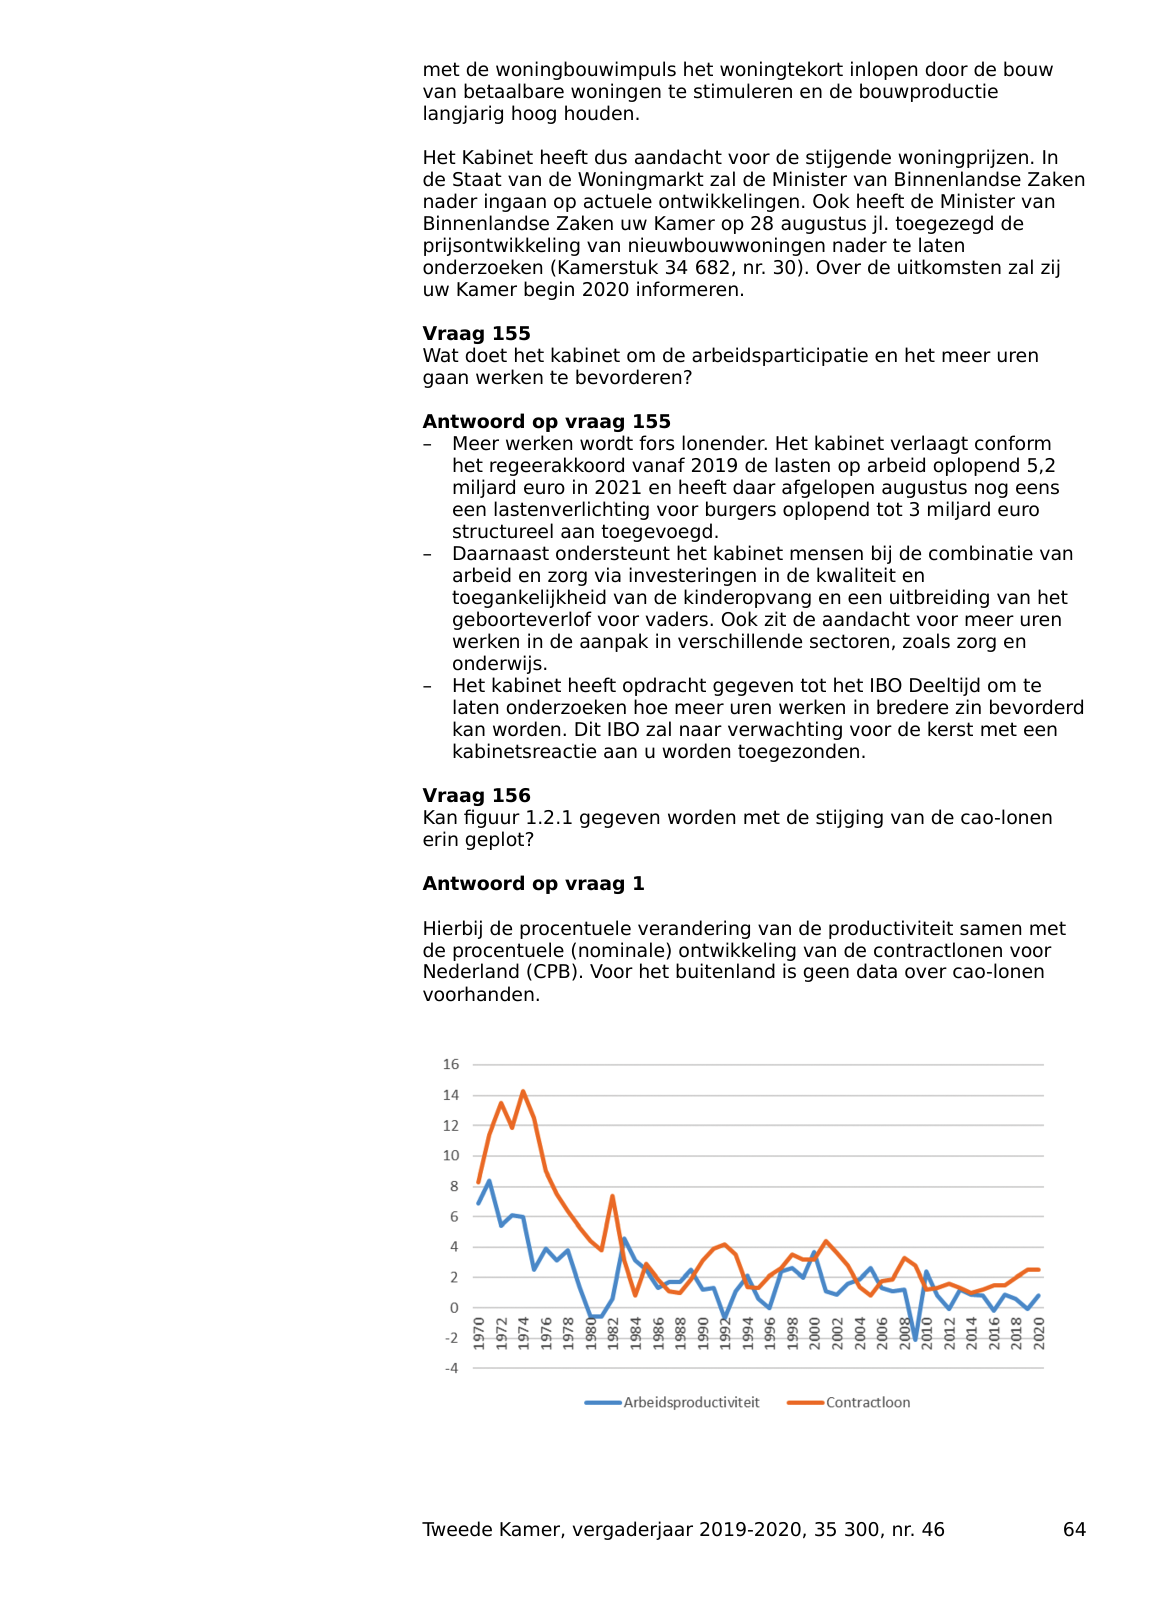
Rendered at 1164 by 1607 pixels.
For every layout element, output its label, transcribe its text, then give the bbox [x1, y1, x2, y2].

text Hierbij de procentuele verandering van de productiviteit samen met de procentuele (nominale) ontwikkeling van de contractlonen voor Nederland (CPB). Voor het buitenland is geen data over cao-lonen voorhanden. [422, 917, 1087, 1005]
text met de woningbouwimpuls het woningtekort inlopen door de bouw van betaalbare woningen te stimuleren en de bouwproductie langjarig hoog houden. [422, 59, 1087, 125]
text Antwoord op vraag 155 [422, 411, 1087, 433]
text – Meer werken wordt fors lonender. Het kabinet verlaagt conform het regeerakkoord vanaf 2019 de lasten op arbeid oplopend 5,2 miljard euro in 2021 en heeft daar afgelopen augustus nog eens een lastenverlichting voor burgers oplopend tot 3 miljard euro structureel aan toegevoegd. [422, 433, 1087, 543]
text Wat doet het kabinet om de arbeidsparticipatie en het meer uren gaan werken te bevorderen? [422, 345, 1087, 389]
picture [422, 1027, 1072, 1424]
text Antwoord op vraag 1 [422, 873, 1087, 895]
text Het Kabinet heeft dus aandacht voor de stijgende woningprijzen. In de Staat van de Woningmarkt zal de Minister van Binnenlandse Zaken nader ingaan op actuele ontwikkelingen. Ook heeft de Minister van Binnenlandse Zaken uw Kamer op 28 augustus jl. toegezegd de prijsontwikkeling van nieuwbouwwoningen nader te laten onderzoeken (Kamerstuk 34 682, nr. 30). Over de uitkomsten zal zij uw Kamer begin 2020 informeren. [422, 147, 1087, 301]
text – Daarnaast ondersteunt het kabinet mensen bij de combinatie van arbeid en zorg via investeringen in de kwaliteit en toegankelijkheid van de kinderopvang en een uitbreiding van het geboorteverlof voor vaders. Ook zit de aandacht voor meer uren werken in de aanpak in verschillende sectoren, zoals zorg en onderwijs. [422, 543, 1087, 675]
text Vraag 155 [422, 323, 1087, 345]
text Kan figuur 1.2.1 gegeven worden met de stijging van de cao-lonen erin geplot? [422, 807, 1087, 851]
text – Het kabinet heeft opdracht gegeven tot het IBO Deeltijd om te laten onderzoeken hoe meer uren werken in bredere zin bevorderd kan worden. Dit IBO zal naar verwachting voor de kerst met een kabinetsreactie aan u worden toegezonden. [422, 675, 1087, 763]
text Vraag 156 [422, 785, 1087, 807]
